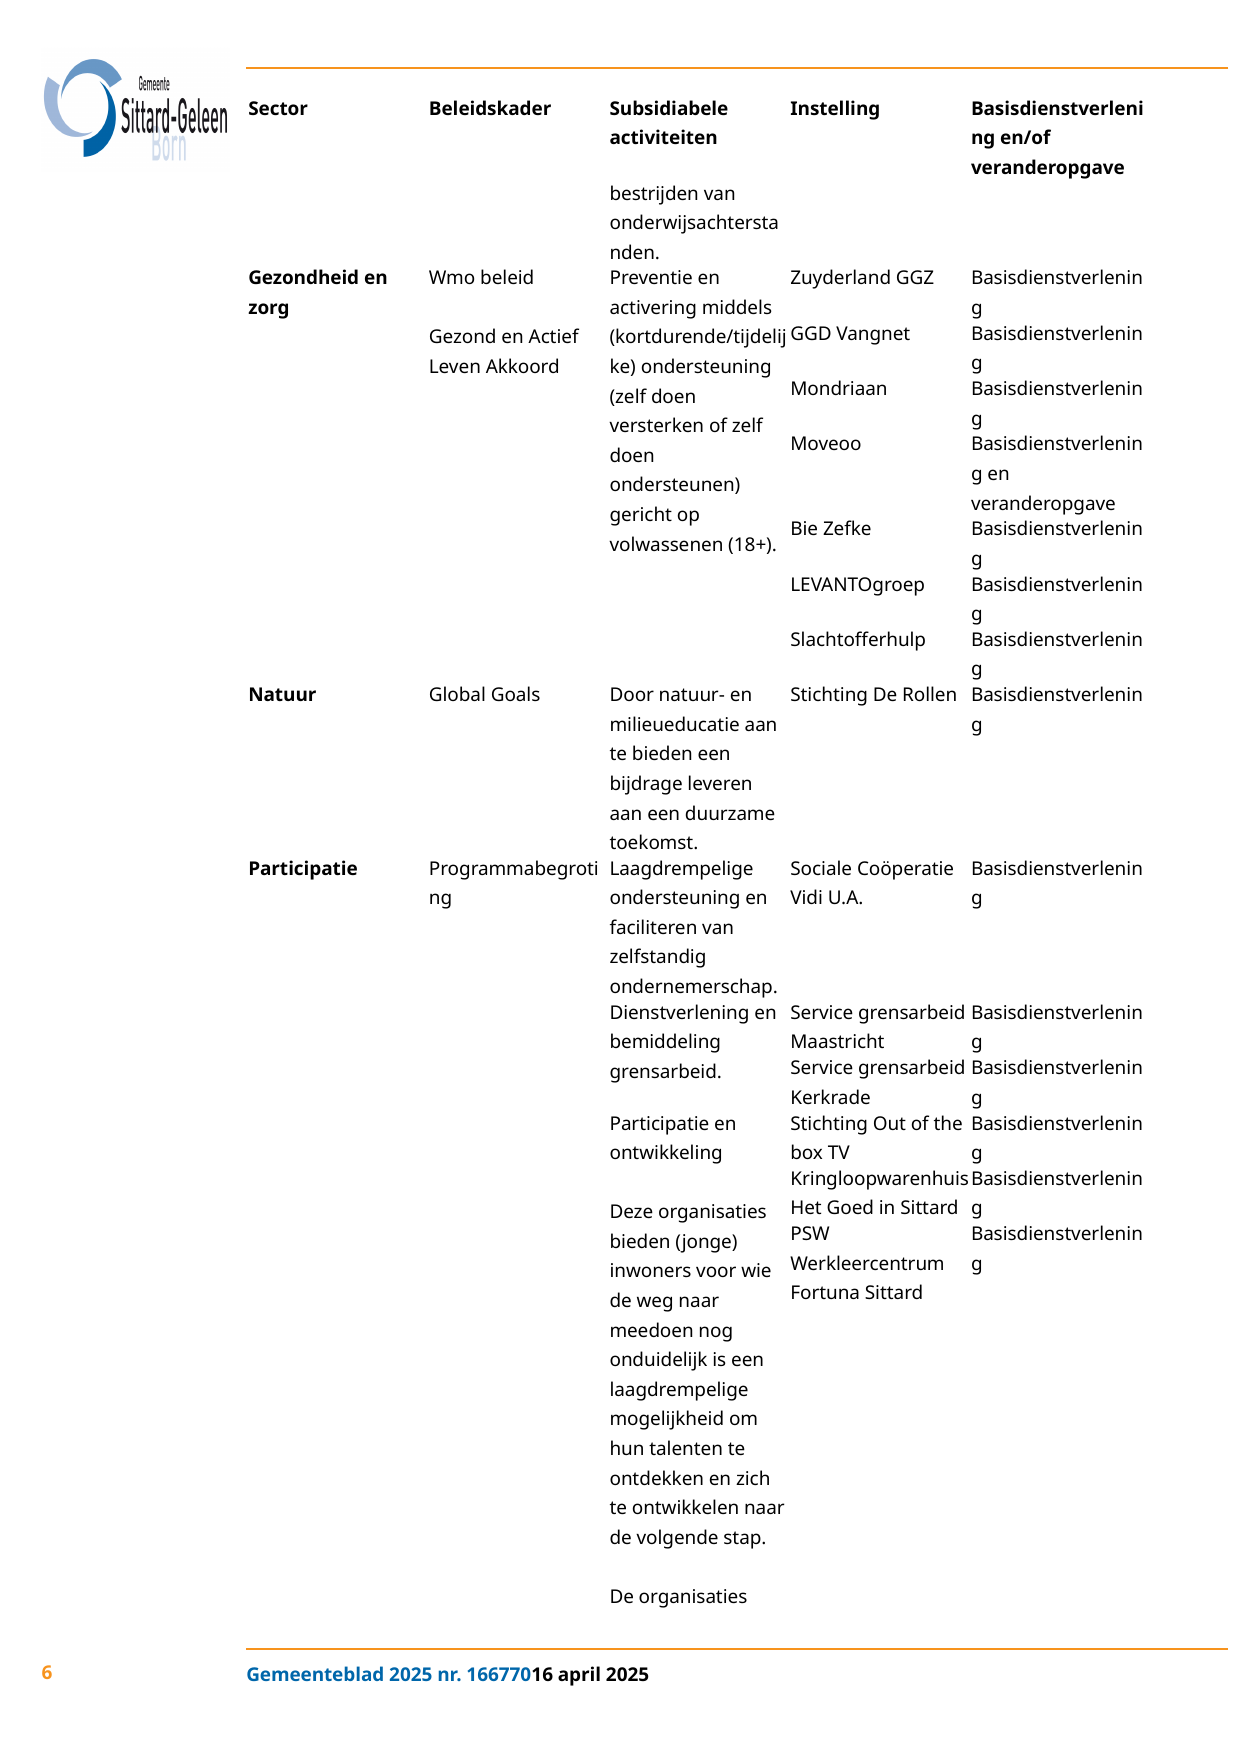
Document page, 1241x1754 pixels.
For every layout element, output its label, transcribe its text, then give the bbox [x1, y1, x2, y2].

table_cell Dienstverlening en bemiddeling grensarbeid. [609, 999, 790, 1110]
table_cell LEVANTOgroep [790, 571, 971, 626]
table_cell [429, 180, 609, 264]
table_cell Kringloopwarenhuis Het Goed in Sittard [790, 1165, 971, 1220]
table_header Sector [248, 95, 429, 180]
table_cell Basisdienstverlening [971, 320, 1152, 375]
table_cell Basisdienstverlening [971, 265, 1152, 320]
table_cell Basisdienstverlening [971, 1110, 1152, 1165]
table_cell Basisdienstverlening [971, 1165, 1152, 1220]
table_cell Gezondheid en zorg [248, 265, 429, 681]
table_header Instelling [790, 95, 971, 180]
table_cell Participatie en ontwikkeling Deze organisaties bieden (jonge) inwoners voor wie de weg naar meedoen nog onduidelijk is een laagdrempelige mogelijkheid om hun talenten te ontdekken en zich te ontwikkelen naar de volgende stap. De organisaties [609, 1110, 790, 1609]
table_cell Basisdienstverlening [971, 626, 1152, 681]
table_cell [790, 180, 971, 264]
table_cell Basisdienstverlening [971, 571, 1152, 626]
table_cell GGD Vangnet [790, 320, 971, 375]
table_header Basisdienstverlening en/of veranderopgave [971, 95, 1152, 180]
table_cell Basisdienstverlening [971, 375, 1152, 431]
table_cell Stichting De Rollen [790, 681, 971, 855]
table_cell Zuyderland GGZ [790, 265, 971, 320]
table_cell Wmo beleid Gezond en Actief Leven Akkoord [429, 265, 609, 681]
table_cell Programmabegroting [429, 855, 609, 1609]
table_cell bestrijden van onderwijsachterstanden. [609, 180, 790, 264]
table_cell Service grensarbeid Kerkrade [790, 1054, 971, 1110]
table_cell Global Goals [429, 681, 609, 855]
table_cell Natuur [248, 681, 429, 855]
table_cell Sociale Coöperatie Vidi U.A. [790, 855, 971, 999]
picture [41, 47, 231, 172]
table_cell Door natuur- en milieueducatie aan te bieden een bijdrage leveren aan een duurzame toekomst. [609, 681, 790, 855]
table_cell Basisdienstverlening [971, 999, 1152, 1054]
table_cell Basisdienstverlening [971, 515, 1152, 571]
table_header Beleidskader [429, 95, 609, 180]
table_cell Laagdrempelige ondersteuning en faciliteren van zelfstandig ondernemerschap. [609, 855, 790, 999]
table_cell Basisdienstverlening [971, 1220, 1152, 1609]
table_cell Slachtofferhulp [790, 626, 971, 681]
table_cell Preventie en activering middels (kortdurende/tijdelijke) ondersteuning (zelf doen versterken of zelf doen ondersteunen) gericht op volwassenen (18+). [609, 265, 790, 681]
table_header Subsidiabele activiteiten [609, 95, 790, 180]
table_cell [971, 180, 1152, 264]
table_cell Basisdienstverlening en veranderopgave [971, 431, 1152, 515]
table_cell Service grensarbeid Maastricht [790, 999, 971, 1054]
table_cell Participatie [248, 855, 429, 1609]
table_cell Basisdienstverlening [971, 681, 1152, 855]
table_cell PSW Werkleercentrum Fortuna Sittard [790, 1220, 971, 1609]
table_cell Basisdienstverlening [971, 855, 1152, 999]
table_cell Moveoo [790, 431, 971, 515]
table_cell Bie Zefke [790, 515, 971, 571]
table_cell Mondriaan [790, 375, 971, 431]
table_cell Stichting Out of the box TV [790, 1110, 971, 1165]
table_cell Basisdienstverlening [971, 1054, 1152, 1110]
table_cell [248, 180, 429, 264]
